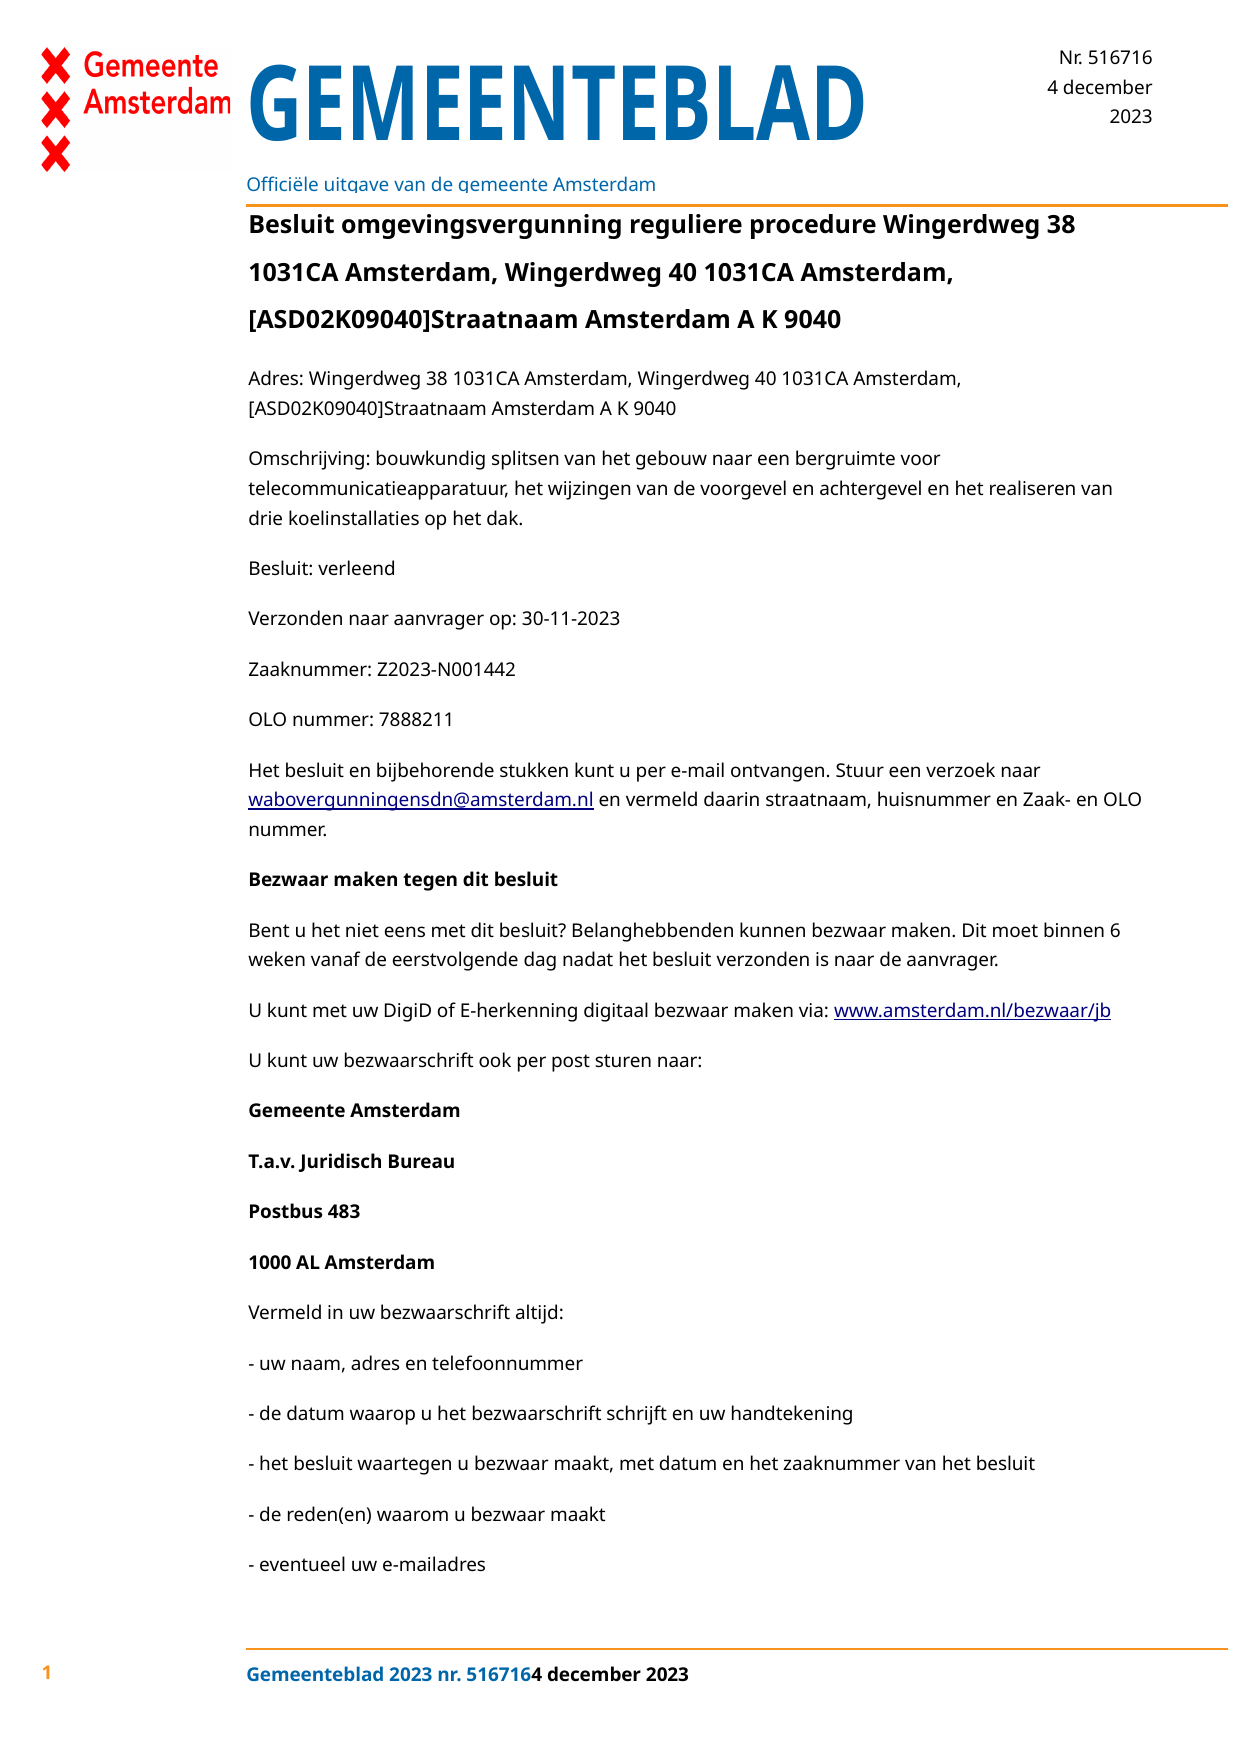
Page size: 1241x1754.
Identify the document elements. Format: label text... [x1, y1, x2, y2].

text U kunt uw bezwaarschrift ook per post sturen naar: [248, 1047, 1152, 1073]
text - eventueel uw e-mailadres [248, 1551, 1152, 1577]
text T.a.v. Juridisch Bureau [248, 1148, 1152, 1174]
text Bent u het niet eens met dit besluit? Belanghebbenden kunnen bezwaar maken. Dit moet binnen 6 weken vanaf de eerstvolgende dag nadat het besluit verzonden is naar de aanvrager. [248, 917, 1152, 972]
text Omschrijving: bouwkundig splitsen van het gebouw naar een bergruimte voor telecommunicatieapparatuur, het wijzingen van de voorgevel en achtergevel en het realiseren van drie koelinstallaties op het dak. [248, 446, 1152, 530]
text Zaaknummer: Z2023-N001442 [248, 656, 1152, 682]
text Gemeente Amsterdam [248, 1098, 1152, 1123]
picture [41, 47, 231, 172]
text - het besluit waartegen u bezwaar maakt, met datum en het zaaknummer van het besluit [248, 1451, 1152, 1476]
text Verzonden naar aanvrager op: 30-11-2023 [248, 606, 1152, 631]
text Besluit omgevingsvergunning reguliere procedure Wingerdweg 38 1031CA Amsterdam, Wingerdweg 40 1031CA Amsterdam, [ASD02K09040]Straatnaam Amsterdam A K 9040 [248, 207, 1152, 336]
text 1000 AL Amsterdam [248, 1249, 1152, 1274]
text Adres: Wingerdweg 38 1031CA Amsterdam, Wingerdweg 40 1031CA Amsterdam, [ASD02K09040]Straatnaam Amsterdam A K 9040 [248, 366, 1152, 421]
text OLO nummer: 7888211 [248, 706, 1152, 732]
text - de reden(en) waarom u bezwaar maakt [248, 1501, 1152, 1527]
text Het besluit en bijbehorende stukken kunt u per e-mail ontvangen. Stuur een verzoek naar wabovergunningensdn@amsterdam.nl en vermeld daarin straatnaam, huisnummer en Zaak- en OLO nummer. [248, 757, 1152, 842]
text - de datum waarop u het bezwaarschrift schrijft en uw handtekening [248, 1400, 1152, 1426]
text Vermeld in uw bezwaarschrift altijd: [248, 1299, 1152, 1325]
text Bezwaar maken tegen dit besluit [248, 866, 1152, 892]
text U kunt met uw DigiD of E-herkenning digitaal bezwaar maken via: www.amsterdam.nl/bezwaar/jb [248, 997, 1152, 1022]
text - uw naam, adres en telefoonnummer [248, 1350, 1152, 1375]
text Postbus 483 [248, 1198, 1152, 1224]
text Besluit: verleend [248, 555, 1152, 581]
